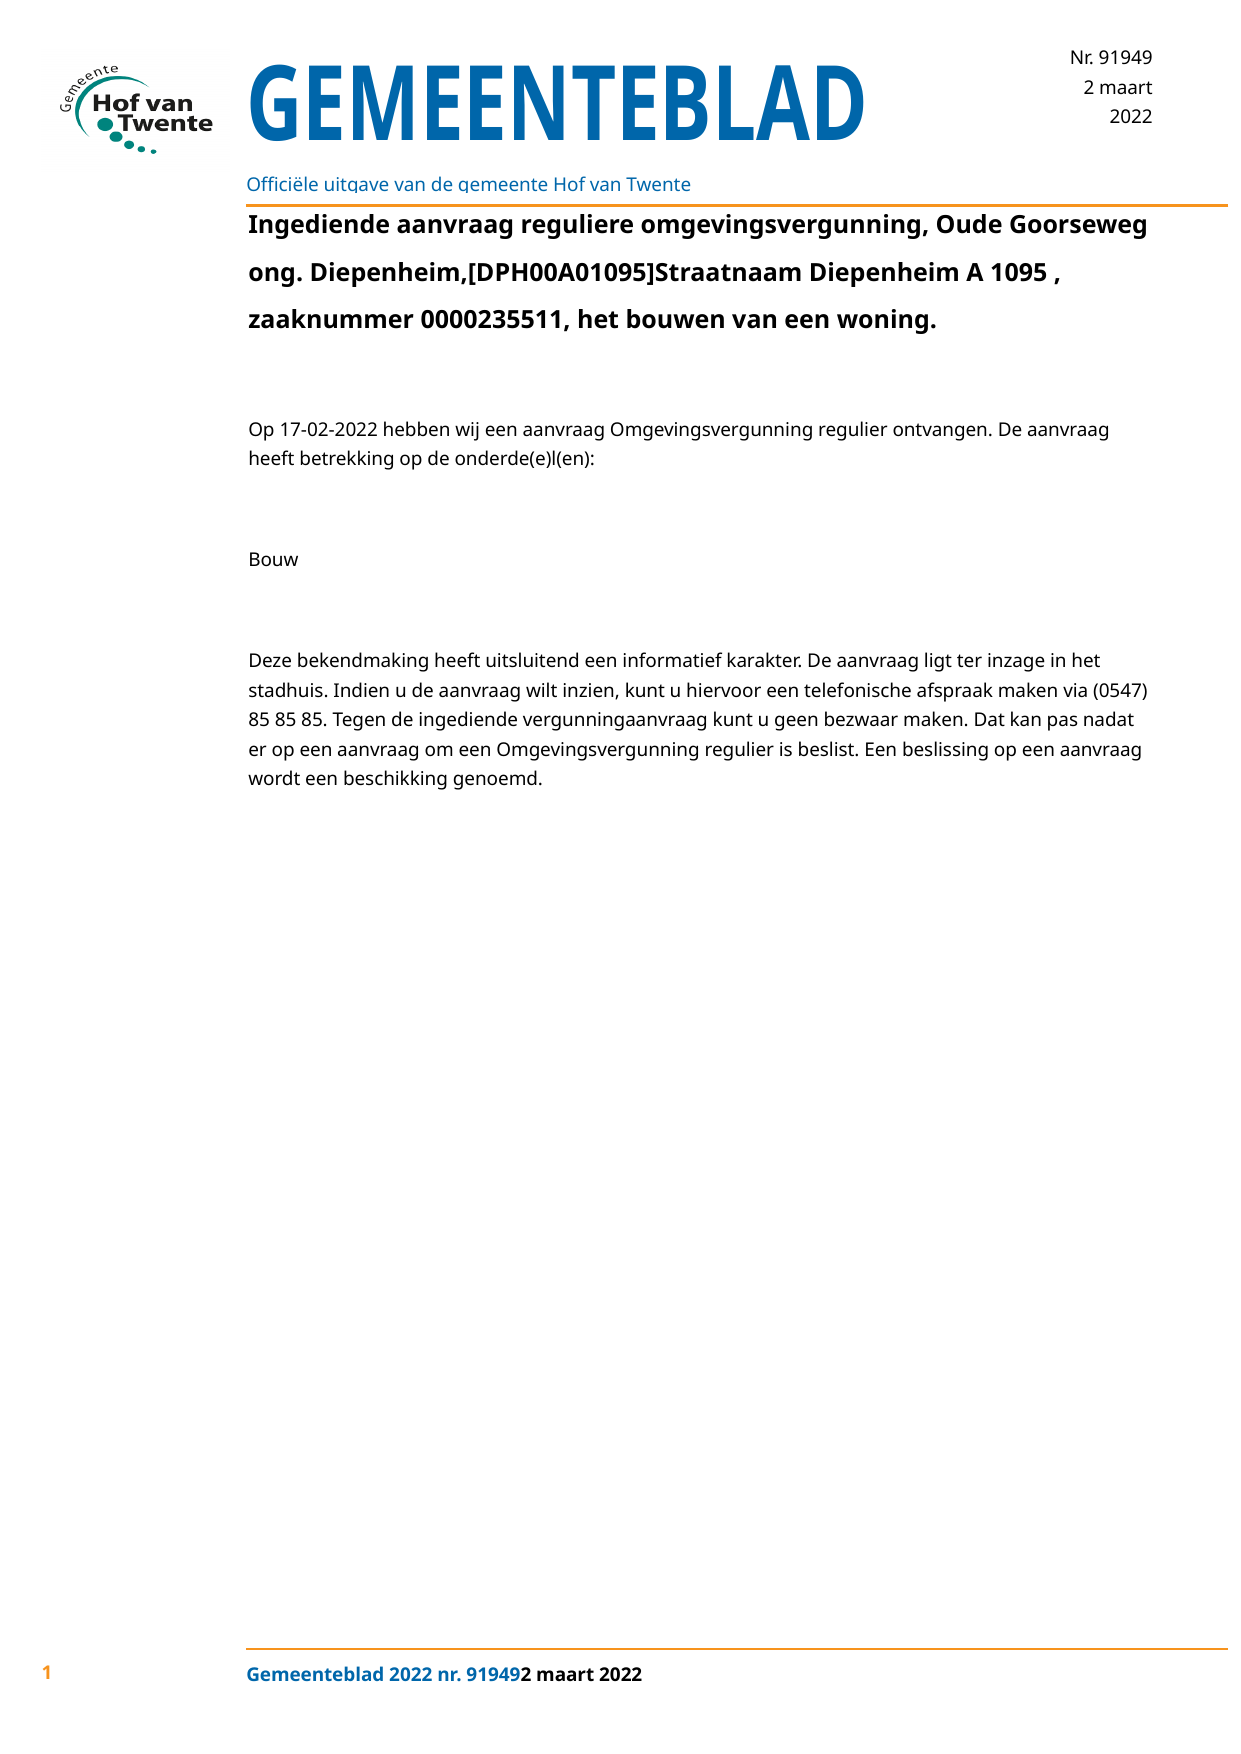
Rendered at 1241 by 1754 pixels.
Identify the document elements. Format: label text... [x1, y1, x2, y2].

text Deze bekendmaking heeft uitsluitend een informatief karakter. De aanvraag ligt ter inzage in het stadhuis. Indien u de aanvraag wilt inzien, kunt u hiervoor een telefonische afspraak maken via (0547) 85 85 85. Tegen de ingediende vergunningaanvraag kunt u geen bezwaar maken. Dat kan pas nadat er op een aanvraag om een Omgevingsvergunning regulier is beslist. Een beslissing op een aanvraag wordt een beschikking genoemd. [248, 647, 1152, 791]
text Ingediende aanvraag reguliere omgevingsvergunning, Oude Goorseweg ong. Diepenheim,[DPH00A01095]Straatnaam Diepenheim A 1095 , zaaknummer 0000235511, het bouwen van een woning. [248, 207, 1152, 336]
picture [41, 47, 231, 172]
text Bouw [248, 546, 1152, 572]
text Op 17-02-2022 hebben wij een aanvraag Omgevingsvergunning regulier ontvangen. De aanvraag heeft betrekking op de onderde(e)l(en): [248, 416, 1152, 471]
